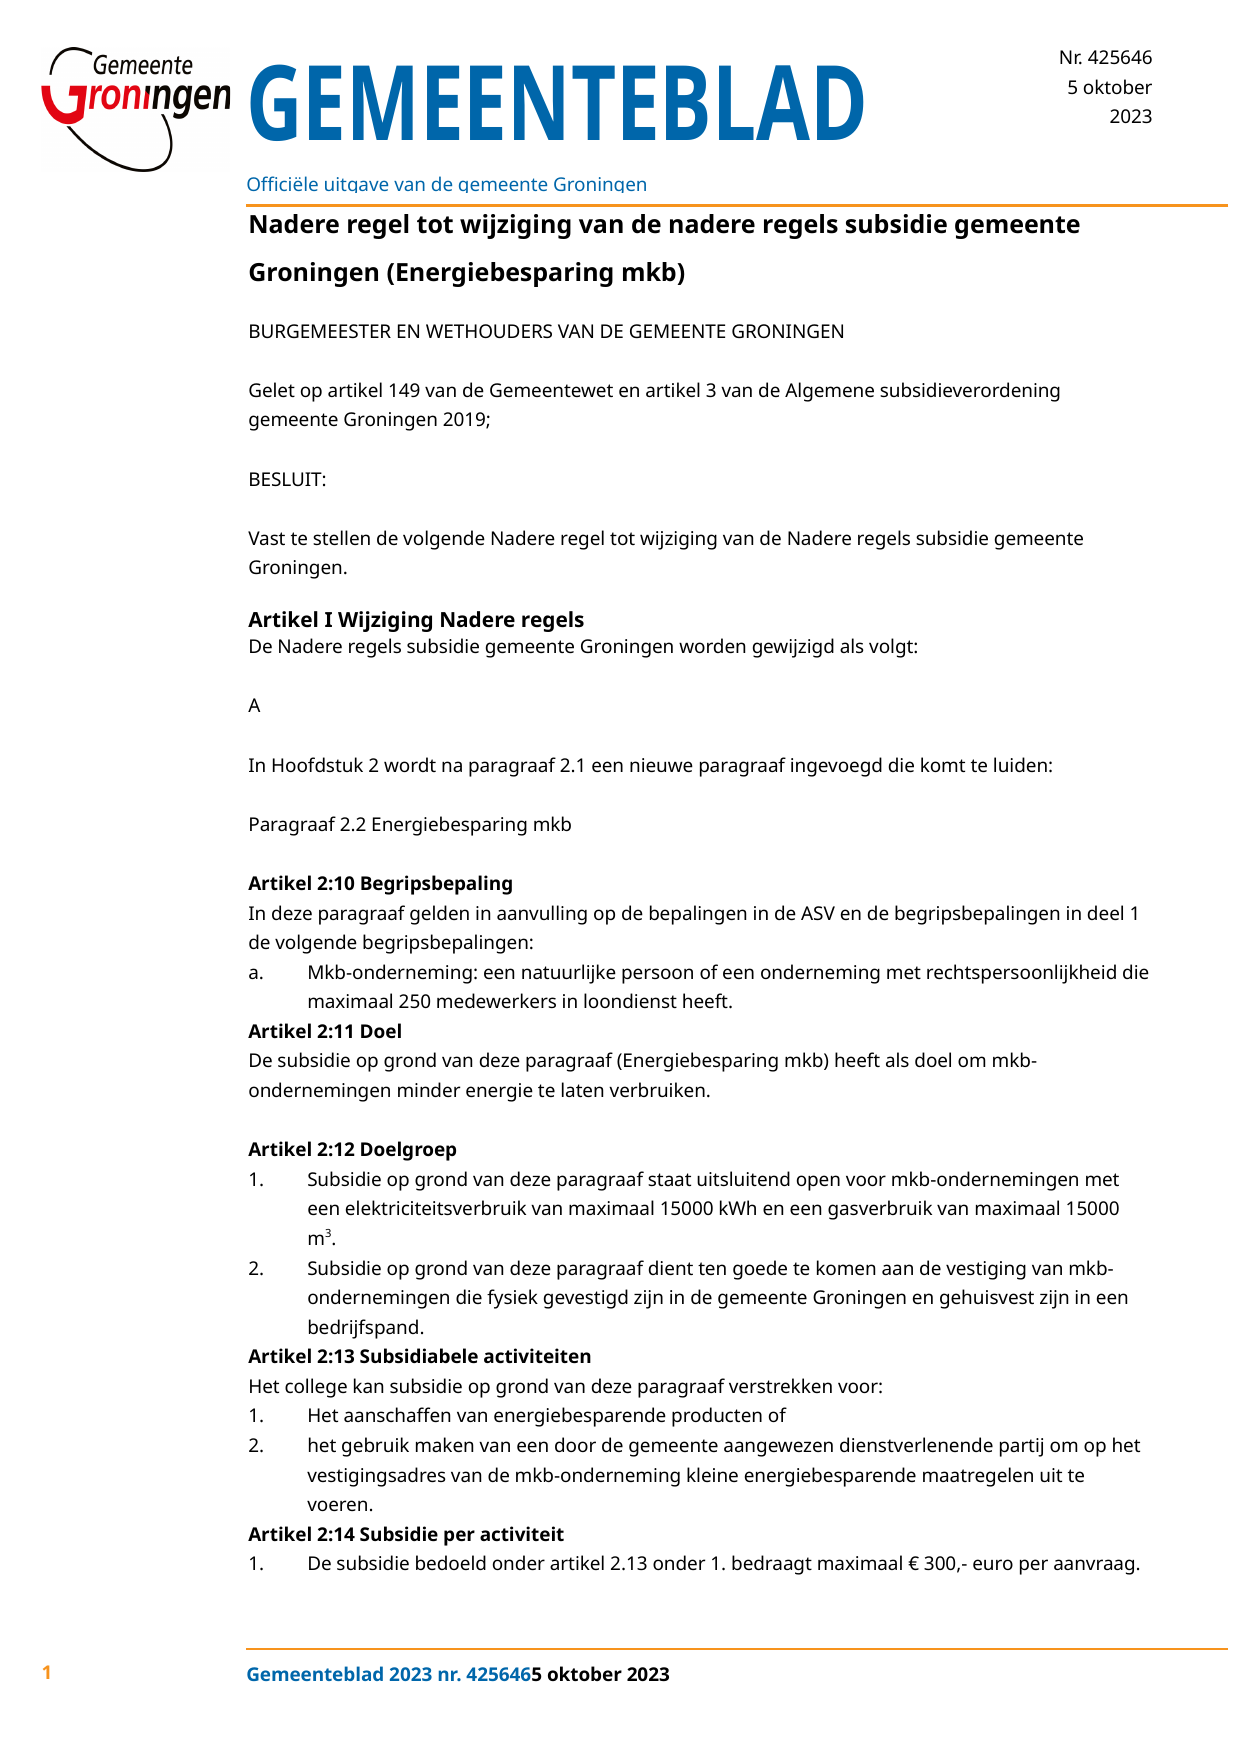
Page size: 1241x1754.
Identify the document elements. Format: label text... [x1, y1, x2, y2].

text BURGEMEESTER EN WETHOUDERS VAN DE GEMEENTE GRONINGEN [248, 318, 1152, 344]
list De subsidie bedoeld onder artikel 2.13 onder 1. bedraagt maximaal € 300,- euro per aanvraag. [248, 1551, 1152, 1576]
text In deze paragraaf gelden in aanvulling op de bepalingen in de ASV en de begripsbepalingen in deel 1 de volgende begripsbepalingen: [248, 900, 1152, 955]
text Artikel 2:13 Subsidiabele activiteiten [248, 1343, 1152, 1369]
text BESLUIT: [248, 466, 1152, 492]
text Nadere regel tot wijziging van de nadere regels subsidie gemeente Groningen (Energiebesparing mkb) [248, 207, 1152, 288]
list het gebruik maken van een door de gemeente aangewezen dienstverlenende partij om op het vestigingsadres van de mkb-onderneming kleine energiebesparende maatregelen uit te voeren. [248, 1432, 1152, 1517]
text Gelet op artikel 149 van de Gemeentewet en artikel 3 van de Algemene subsidieverordening gemeente Groningen 2019; [248, 377, 1152, 432]
text Artikel 2:12 Doelgroep [248, 1136, 1152, 1162]
text Artikel I Wijziging Nadere regels [248, 605, 1152, 633]
text Artikel 2:11 Doel [248, 1018, 1152, 1044]
list Subsidie op grond van deze paragraaf staat uitsluitend open voor mkb-ondernemingen met een elektriciteitsverbruik van maximaal 15000 kWh en een gasverbruik van maximaal 15000 m3. [248, 1166, 1152, 1251]
text Artikel 2:14 Subsidie per activiteit [248, 1521, 1152, 1547]
text In Hoofdstuk 2 wordt na paragraaf 2.1 een nieuwe paragraaf ingevoegd die komt te luiden: [248, 752, 1152, 777]
text Vast te stellen de volgende Nadere regel tot wijziging van de Nadere regels subsidie gemeente Groningen. [248, 525, 1152, 580]
text A [248, 693, 1152, 718]
list Subsidie op grond van deze paragraaf dient ten goede te komen aan de vestiging van mkb-ondernemingen die fysiek gevestigd zijn in de gemeente Groningen en gehuisvest zijn in een bedrijfspand. [248, 1255, 1152, 1339]
list Het aanschaffen van energiebesparende producten of [248, 1403, 1152, 1428]
list Mkb-onderneming: een natuurlijke persoon of een onderneming met rechtspersoonlijkheid die maximaal 250 medewerkers in loondienst heeft. [248, 959, 1152, 1014]
text De subsidie op grond van deze paragraaf (Energiebesparing mkb) heeft als doel om mkb-ondernemingen minder energie te laten verbruiken. [248, 1048, 1152, 1103]
text Artikel 2:10 Begripsbepaling [248, 870, 1152, 896]
picture [41, 47, 231, 172]
text De Nadere regels subsidie gemeente Groningen worden gewijzigd als volgt: [248, 633, 1152, 659]
text Paragraaf 2.2 Energiebesparing mkb [248, 811, 1152, 837]
text Het college kan subsidie op grond van deze paragraaf verstrekken voor: [248, 1373, 1152, 1399]
